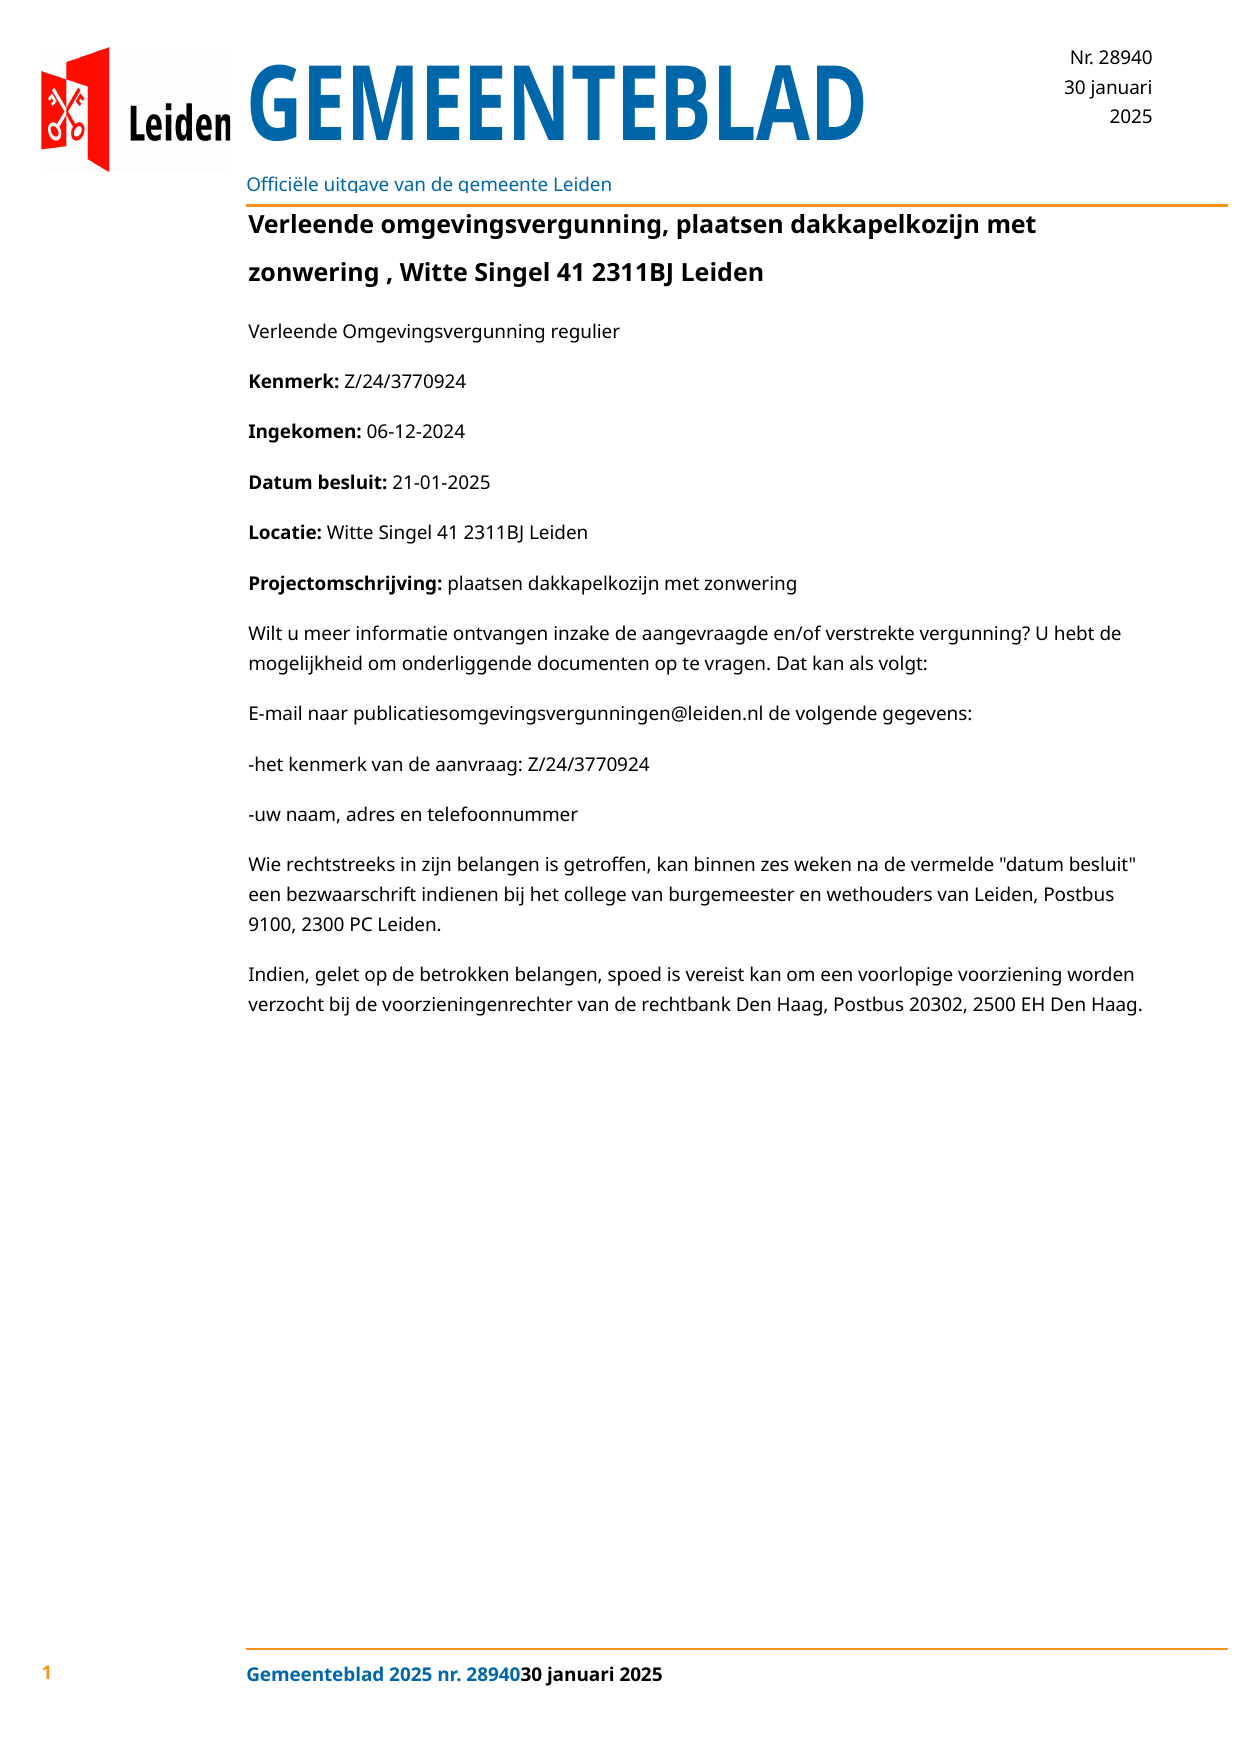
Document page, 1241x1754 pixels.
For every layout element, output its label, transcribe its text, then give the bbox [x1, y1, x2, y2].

text -het kenmerk van de aanvraag: Z/24/3770924 [248, 751, 1152, 777]
text Verleende Omgevingsvergunning regulier [248, 318, 1152, 344]
text Ingekomen: 06-12-2024 [248, 419, 1152, 444]
text -uw naam, adres en telefoonnummer [248, 801, 1152, 827]
text Locatie: Witte Singel 41 2311BJ Leiden [248, 519, 1152, 545]
picture [41, 47, 231, 172]
text Indien, gelet op de betrokken belangen, spoed is vereist kan om een voorlopige voorziening worden verzocht bij de voorzieningenrechter van de rechtbank Den Haag, Postbus 20302, 2500 EH Den Haag. [248, 961, 1152, 1017]
text Datum besluit: 21-01-2025 [248, 469, 1152, 495]
text Kenmerk: Z/24/3770924 [248, 368, 1152, 394]
text Verleende omgevingsvergunning, plaatsen dakkapelkozijn met zonwering , Witte Singel 41 2311BJ Leiden [248, 207, 1152, 288]
text E-mail naar publicatiesomgevingsvergunningen@leiden.nl de volgende gegevens: [248, 700, 1152, 726]
text Wie rechtstreeks in zijn belangen is getroffen, kan binnen zes weken na de vermelde "datum besluit" een bezwaarschrift indienen bij het college van burgemeester en wethouders van Leiden, Postbus 9100, 2300 PC Leiden. [248, 852, 1152, 937]
text Projectomschrijving: plaatsen dakkapelkozijn met zonwering [248, 570, 1152, 596]
text Wilt u meer informatie ontvangen inzake de aangevraagde en/of verstrekte vergunning? U hebt de mogelijkheid om onderliggende documenten op te vragen. Dat kan als volgt: [248, 620, 1152, 676]
